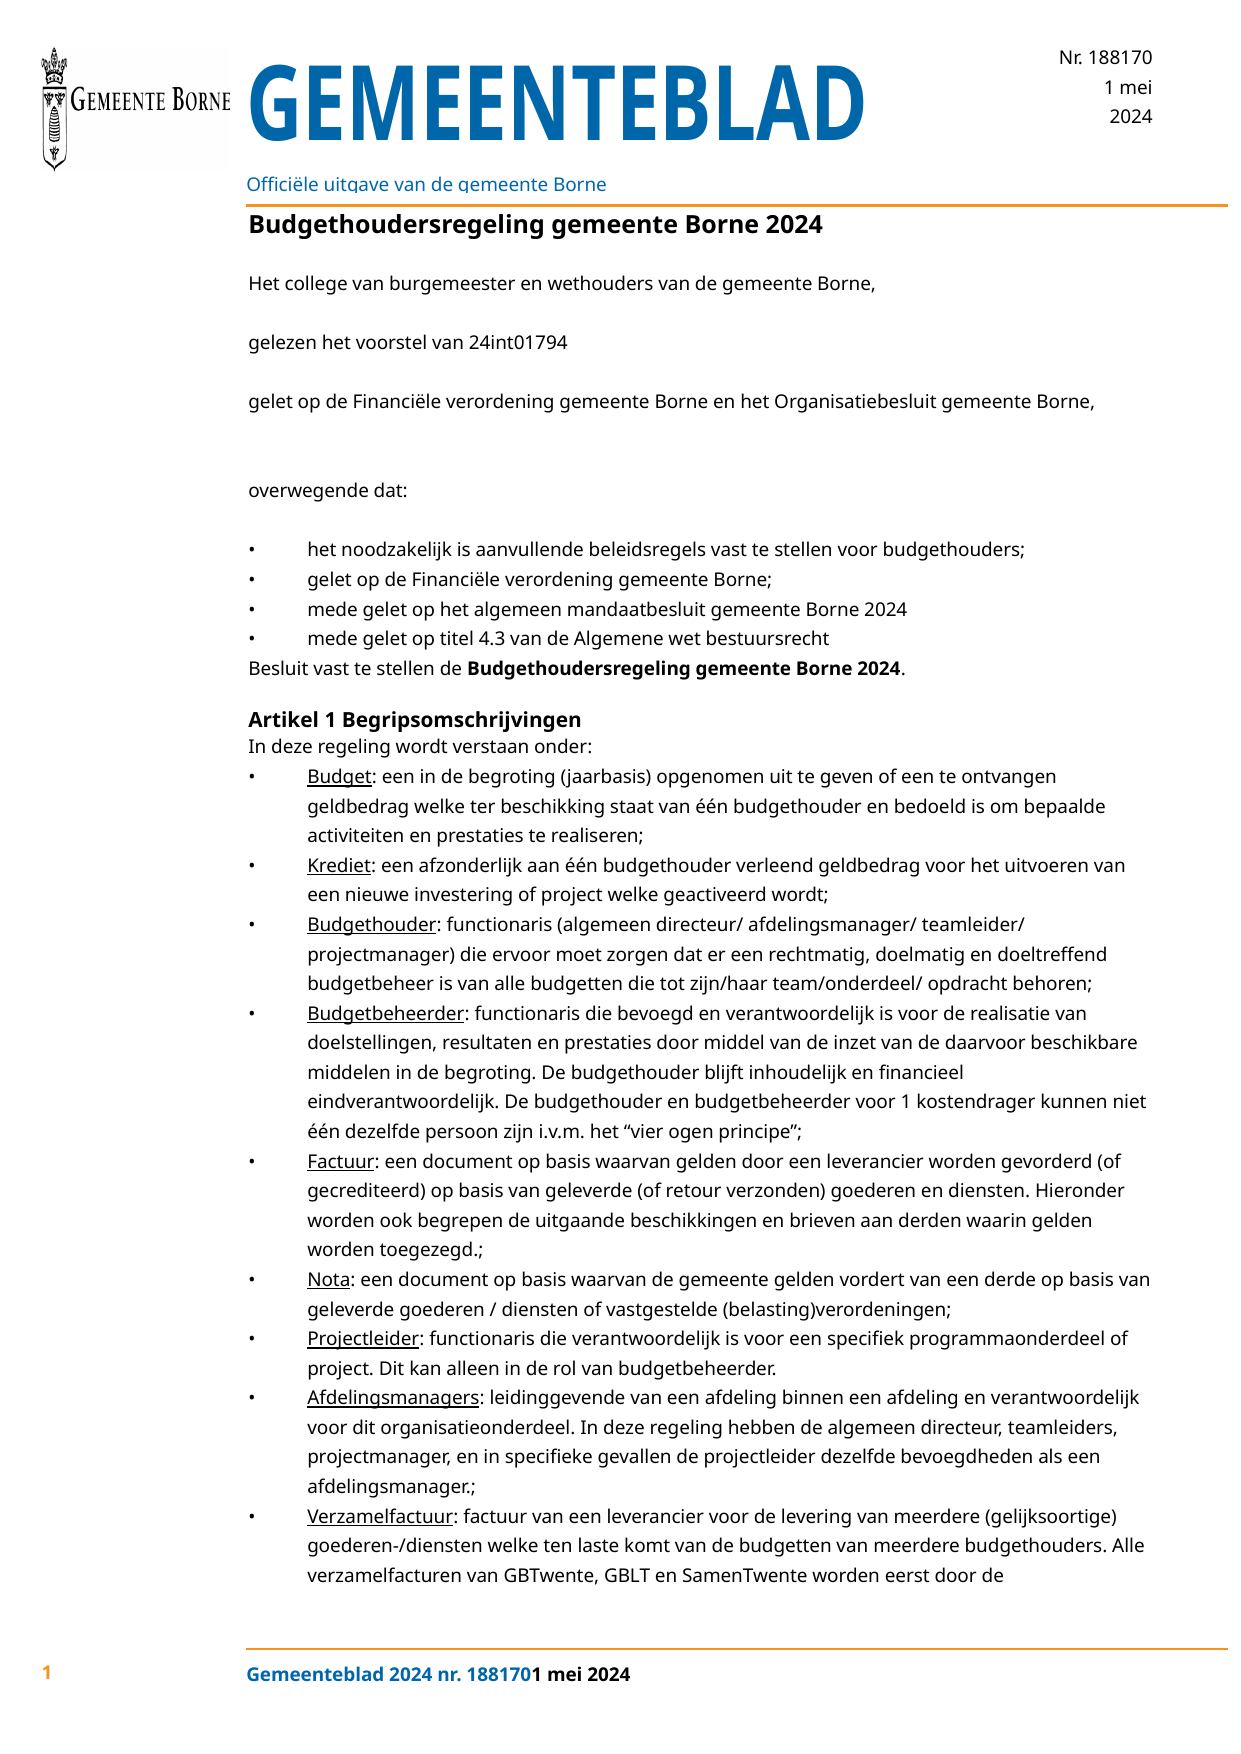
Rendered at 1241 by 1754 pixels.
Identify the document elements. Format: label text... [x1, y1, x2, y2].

list Projectleider: functionaris die verantwoordelijk is voor een specifiek programmaonderdeel of project. Dit kan alleen in de rol van budgetbeheerder. [248, 1325, 1152, 1381]
text Het college van burgemeester en wethouders van de gemeente Borne, [248, 270, 1152, 296]
text Besluit vast te stellen de Budgethoudersregeling gemeente Borne 2024. [248, 655, 1152, 681]
picture [41, 47, 231, 172]
text overwegende dat: [248, 477, 1152, 503]
list Budgethouder: functionaris (algemeen directeur/ afdelingsmanager/ teamleider/ projectmanager) die ervoor moet zorgen dat er een rechtmatig, doelmatig en doeltreffend budgetbeheer is van alle budgetten die tot zijn/haar team/onderdeel/ opdracht behoren; [248, 911, 1152, 996]
text Artikel 1 Begripsomschrijvingen [248, 705, 1152, 734]
list het noodzakelijk is aanvullende beleidsregels vast te stellen voor budgethouders; [248, 537, 1152, 562]
list Krediet: een afzonderlijk aan één budgethouder verleend geldbedrag voor het uitvoeren van een nieuwe investering of project welke geactiveerd wordt; [248, 852, 1152, 907]
list Budget: een in de begroting (jaarbasis) opgenomen uit te geven of een te ontvangen geldbedrag welke ter beschikking staat van één budgethouder en bedoeld is om bepaalde activiteiten en prestaties te realiseren; [248, 763, 1152, 848]
list Nota: een document op basis waarvan de gemeente gelden vordert van een derde op basis van geleverde goederen / diensten of vastgestelde (belasting)verordeningen; [248, 1266, 1152, 1322]
list Budgetbeheerder: functionaris die bevoegd en verantwoordelijk is voor de realisatie van doelstellingen, resultaten en prestaties door middel van de inzet van de daarvoor beschikbare middelen in de begroting. De budgethouder blijft inhoudelijk en financieel eindverantwoordelijk. De budgethouder en budgetbeheerder voor 1 kostendrager kunnen niet één dezelfde persoon zijn i.v.m. het “vier ogen principe”; [248, 1000, 1152, 1144]
text gelet op de Financiële verordening gemeente Borne en het Organisatiebesluit gemeente Borne, [248, 389, 1152, 414]
list Afdelingsmanagers: leidinggevende van een afdeling binnen een afdeling en verantwoordelijk voor dit organisatieonderdeel. In deze regeling hebben de algemeen directeur, teamleiders, projectmanager, en in specifieke gevallen de projectleider dezelfde bevoegdheden als een afdelingsmanager.; [248, 1384, 1152, 1499]
text gelezen het voorstel van 24int01794 [248, 329, 1152, 355]
list mede gelet op titel 4.3 van de Algemene wet bestuursrecht [248, 625, 1152, 651]
list gelet op de Financiële verordening gemeente Borne; [248, 566, 1152, 592]
text Budgethoudersregeling gemeente Borne 2024 [248, 207, 1152, 241]
list mede gelet op het algemeen mandaatbesluit gemeente Borne 2024 [248, 596, 1152, 621]
list Factuur: een document op basis waarvan gelden door een leverancier worden gevorderd (of gecrediteerd) op basis van geleverde (of retour verzonden) goederen en diensten. Hieronder worden ook begrepen de uitgaande beschikkingen en brieven aan derden waarin gelden worden toegezegd.; [248, 1148, 1152, 1262]
text In deze regeling wordt verstaan onder: [248, 734, 1152, 759]
list Verzamelfactuur: factuur van een leverancier voor de levering van meerdere (gelijksoortige) goederen-/diensten welke ten laste komt van de budgetten van meerdere budgethouders. Alle verzamelfacturen van GBTwente, GBLT en SamenTwente worden eerst door de [248, 1503, 1152, 1588]
